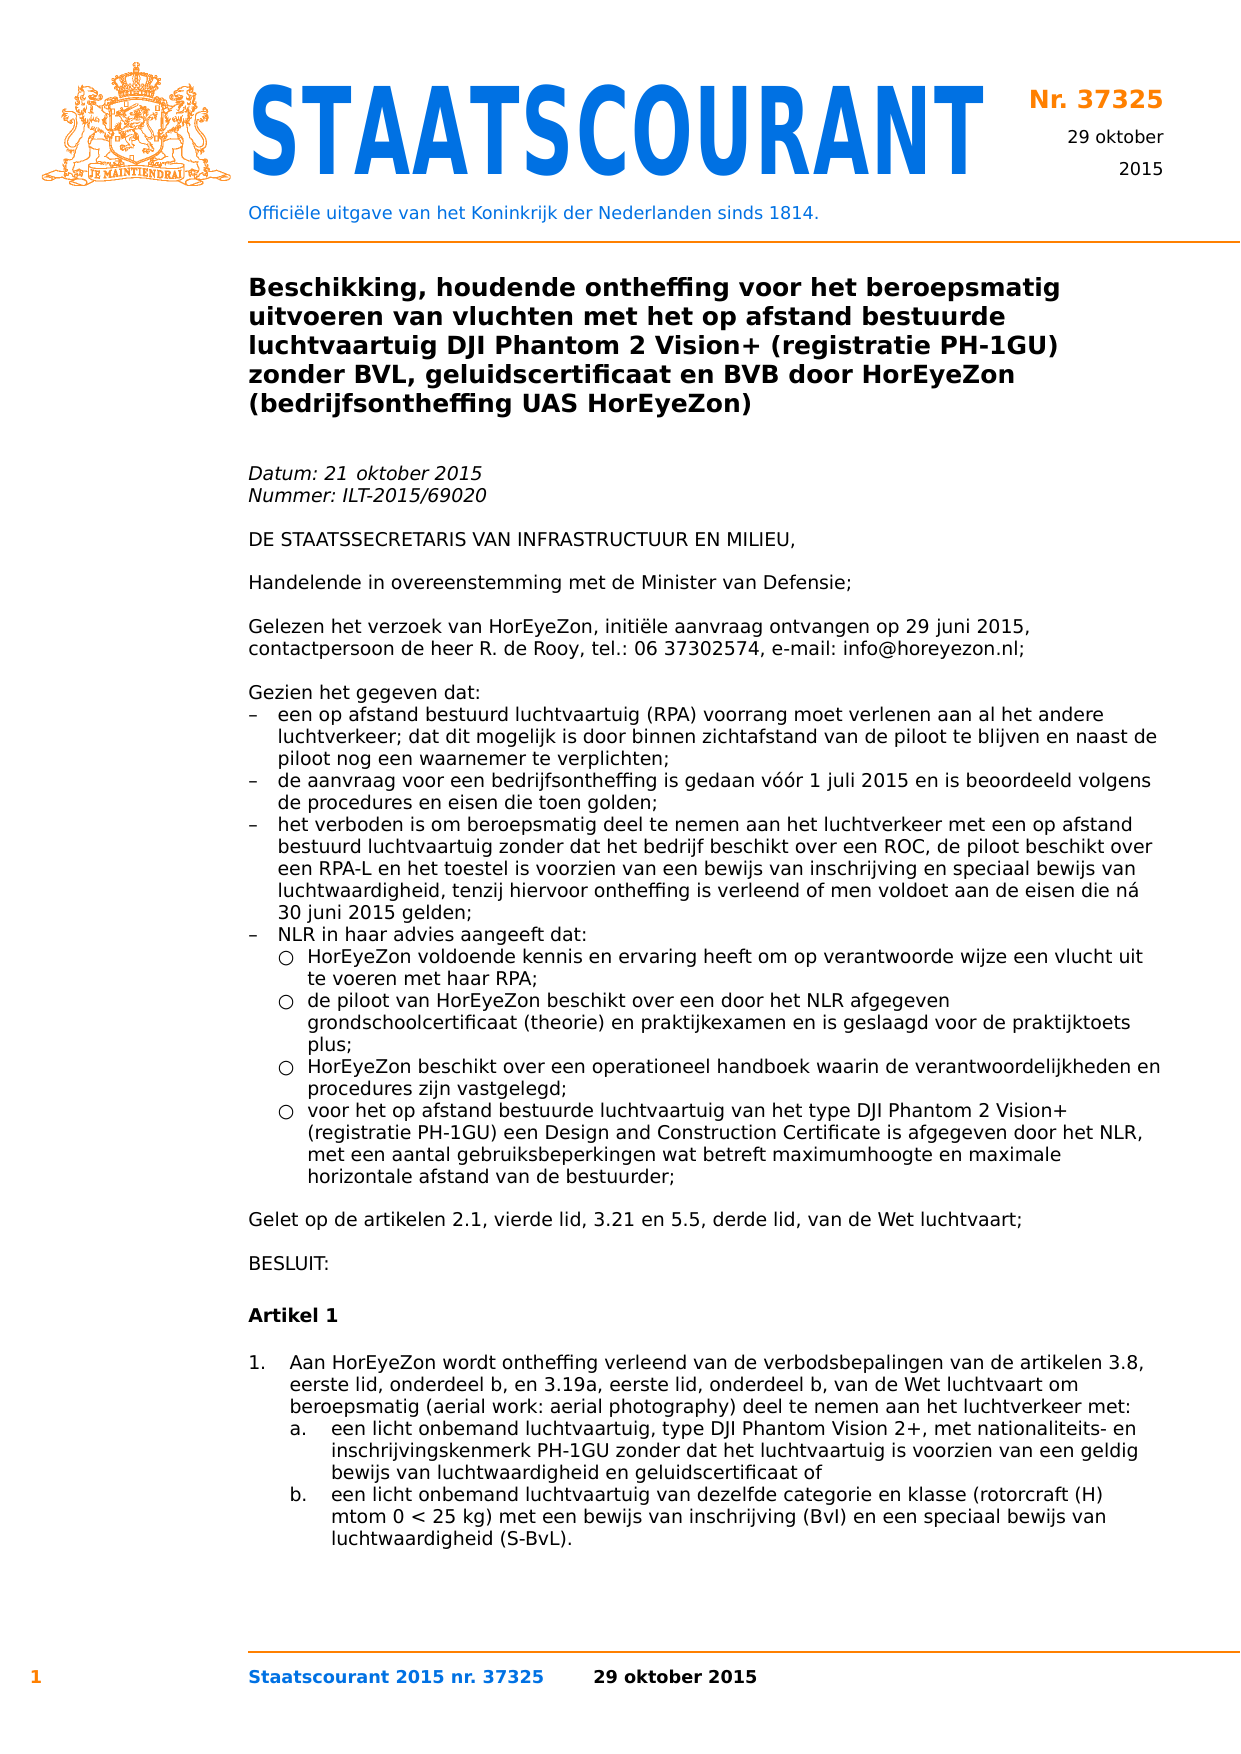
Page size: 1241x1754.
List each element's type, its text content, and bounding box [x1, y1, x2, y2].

picture [41, 62, 231, 186]
text b. een licht onbemand luchtvaartuig van dezelfde categorie en klasse (rotorcraft (H) mtom 0 < 25 kg) met een bewijs van inschrijving (BvI) en een speciaal bewijs van luchtwaardigheid (S-BvL). [289, 1484, 1163, 1550]
table_cell 2015 [998, 153, 1240, 203]
text ○ voor het op afstand bestuurde luchtvaartuig van het type DJI Phantom 2 Vision+ (registratie PH-1GU) een Design and Construction Certificate is afgegeven door het NLR, met een aantal gebruiksbeperkingen wat betreft maximumhoogte en maximale horizontale afstand van de bestuurder; [278, 1099, 1163, 1187]
text Gezien het gegeven dat: [248, 682, 1163, 704]
text Gelezen het verzoek van HorEyeZon, initiële aanvraag ontvangen op 29 juni 2015, contactpersoon de heer R. de Rooy, tel.: 06 37302574, e-mail: info@horeyezon.nl; [248, 616, 1163, 660]
text BESLUIT: [248, 1253, 1163, 1275]
subtitle Artikel 1 [248, 1305, 1163, 1327]
text – de aanvraag voor een bedrijfsontheffing is gedaan vóór 1 juli 2015 en is beoordeeld volgens de procedures en eisen die toen golden; [248, 770, 1163, 814]
table_cell 29 oktober [998, 121, 1240, 153]
text Datum: 21 oktober 2015 [248, 463, 1163, 484]
text Nummer: ILT-2015/69020 [248, 484, 1163, 507]
subtitle Beschikking, houdende ontheffing voor het beroepsmatig uitvoeren van vluchten met het op afstand bestuurde luchtvaartuig DJI Phantom 2 Vision+ (registratie PH-1GU) zonder BVL, geluidscertificaat en BVB door HorEyeZon (bedrijfsontheffing UAS HorEyeZon) [248, 273, 1163, 419]
text 1. Aan HorEyeZon wordt ontheffing verleend van de verbodsbepalingen van de artikelen 3.8, eerste lid, onderdeel b, en 3.19a, eerste lid, onderdeel b, van de Wet luchtvaart om beroepsmatig (aerial work: aerial photography) deel te nemen aan het luchtverkeer met: [248, 1352, 1163, 1418]
text DE STAATSSECRETARIS VAN INFRASTRUCTUUR EN MILIEU, [248, 528, 1163, 550]
table_cell Officiële uitgave van het Koninkrijk der Nederlanden sinds 1814. [248, 203, 1240, 241]
text Gelet op de artikelen 2.1, vierde lid, 3.21 en 5.5, derde lid, van de Wet luchtvaart; [248, 1209, 1163, 1231]
table_header [25, 62, 248, 241]
table_header STAATSCOURANT [248, 62, 998, 203]
text Handelende in overeenstemming met de Minister van Defensie; [248, 572, 1163, 594]
text – een op afstand bestuurd luchtvaartuig (RPA) voorrang moet verlenen aan al het andere luchtverkeer; dat dit mogelijk is door binnen zichtafstand van de piloot te blijven en naast de piloot nog een waarnemer te verplichten; [248, 704, 1163, 770]
text ○ HorEyeZon beschikt over een operationeel handboek waarin de verantwoordelijkheden en procedures zijn vastgelegd; [278, 1056, 1163, 1099]
text ○ de piloot van HorEyeZon beschikt over een door het NLR afgegeven grondschoolcertificaat (theorie) en praktijkexamen en is geslaagd voor de praktijktoets plus; [278, 990, 1163, 1056]
table_header Nr. 37325 [998, 62, 1240, 121]
text ○ HorEyeZon voldoende kennis en ervaring heeft om op verantwoorde wijze een vlucht uit te voeren met haar RPA; [278, 946, 1163, 990]
text – NLR in haar advies aangeeft dat: [248, 924, 1163, 946]
text a. een licht onbemand luchtvaartuig, type DJI Phantom Vision 2+, met nationaliteits- en inschrijvingskenmerk PH-1GU zonder dat het luchtvaartuig is voorzien van een geldig bewijs van luchtwaardigheid en geluidscertificaat of [289, 1418, 1163, 1484]
text – het verboden is om beroepsmatig deel te nemen aan het luchtverkeer met een op afstand bestuurd luchtvaartuig zonder dat het bedrijf beschikt over een ROC, de piloot beschikt over een RPA-L en het toestel is voorzien van een bewijs van inschrijving en speciaal bewijs van luchtwaardigheid, tenzij hiervoor ontheffing is verleend of men voldoet aan de eisen die ná 30 juni 2015 gelden; [248, 814, 1163, 924]
